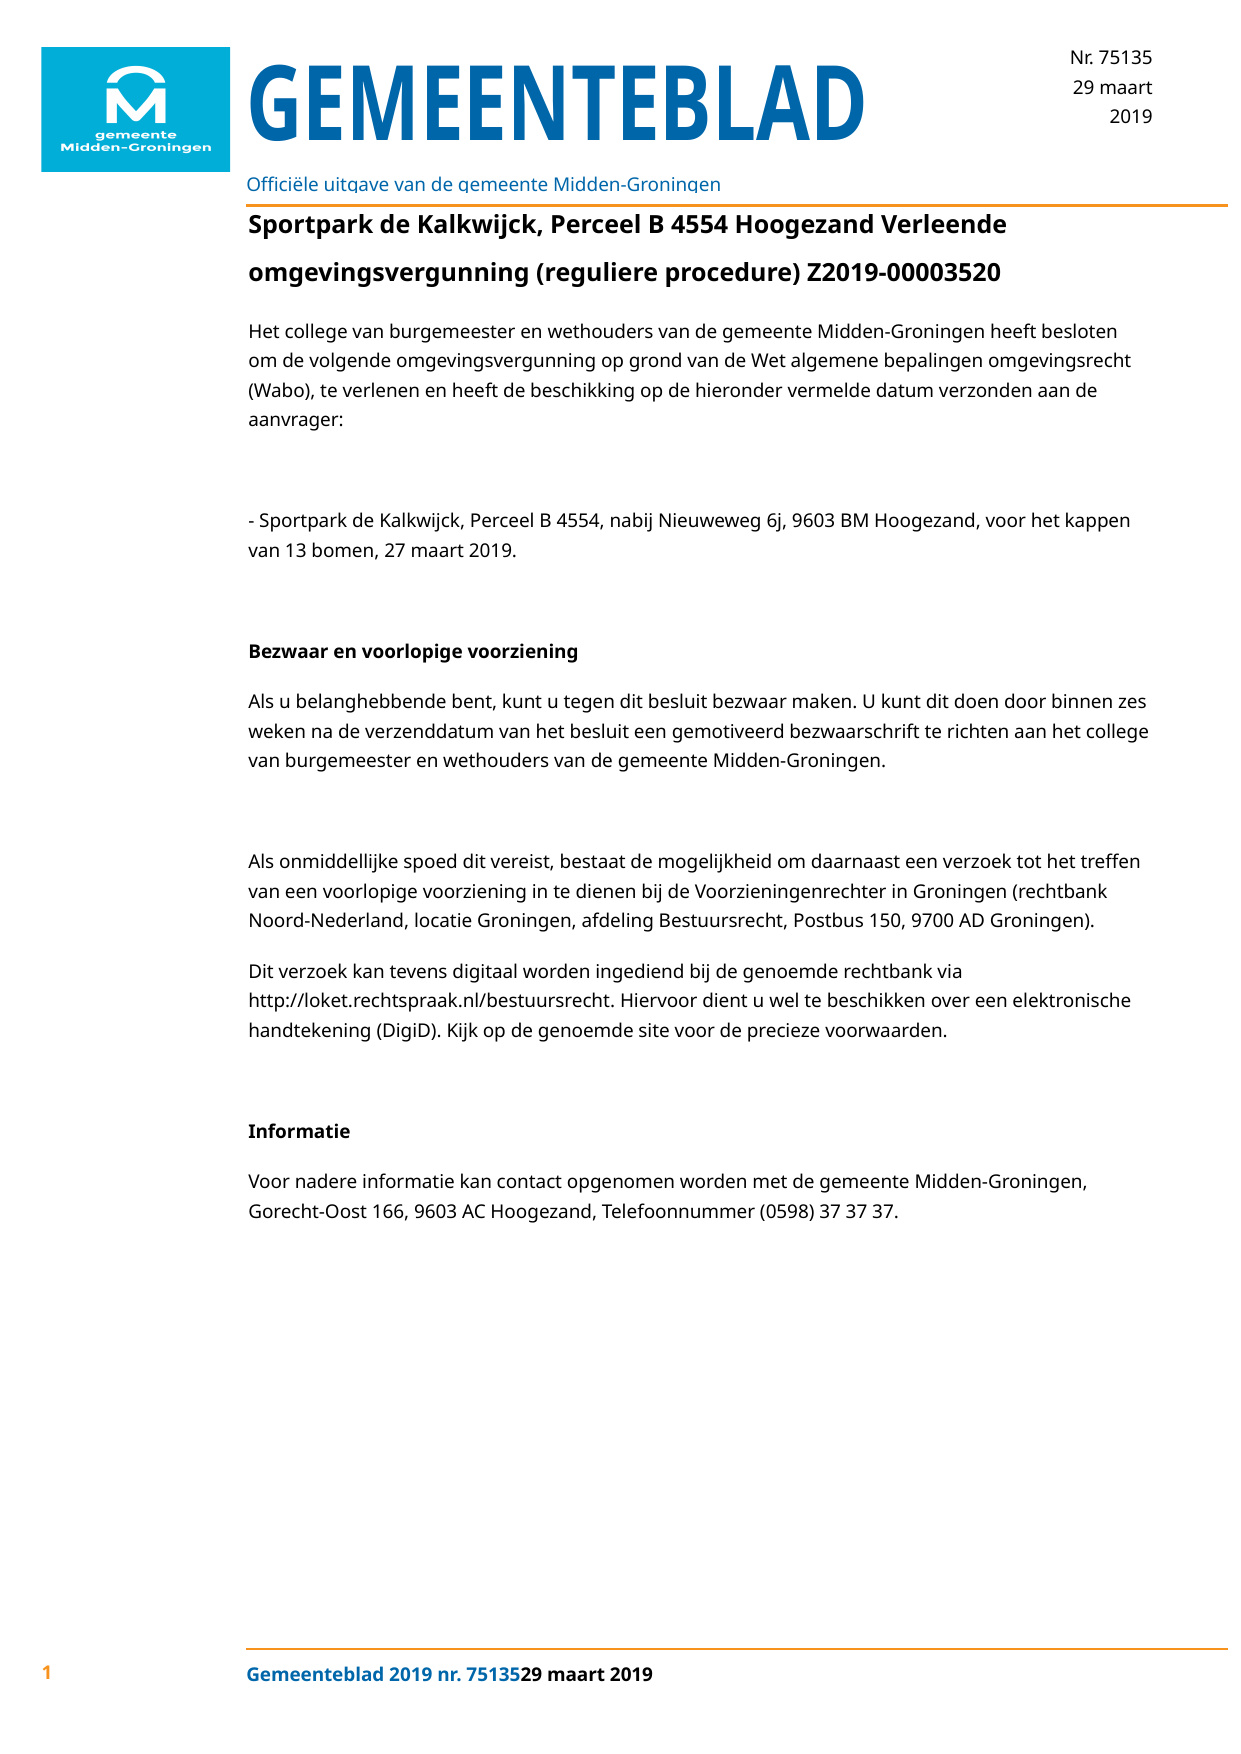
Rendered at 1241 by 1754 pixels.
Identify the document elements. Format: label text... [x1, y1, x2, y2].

picture [108, 66, 164, 82]
picture [107, 89, 165, 122]
text Sportpark de Kalkwijck, Perceel B 4554 Hoogezand Verleende omgevingsvergunning (reguliere procedure) Z2019-00003520 [248, 207, 1152, 288]
picture [184, 146, 190, 153]
text Als u belanghebbende bent, kunt u tegen dit besluit bezwaar maken. U kunt dit doen door binnen zes weken na de verzenddatum van het besluit een gemotiveerd bezwaarschrift te richten aan het college van burgemeester en wethouders van de gemeente Midden-Groningen. [248, 688, 1152, 773]
text Het college van burgemeester en wethouders van de gemeente Midden-Groningen heeft besloten om de volgende omgevingsvergunning op grond van de Wet algemene bepalingen omgevingsrecht (Wabo), te verlenen en heeft de beschikking op de hieronder vermelde datum verzonden aan de aanvrager: [248, 318, 1152, 432]
text Voor nadere informatie kan contact opgenomen worden met de gemeente Midden-Groningen, Gorecht-Oost 166, 9603 AC Hoogezand, Telefoonnummer (0598) 37 37 37. [248, 1168, 1152, 1224]
text Bezwaar en voorlopige voorziening [248, 638, 1152, 664]
text Informatie [248, 1118, 1152, 1144]
text Als onmiddellijke spoed dit vereist, bestaat de mogelijkheid om daarnaast een verzoek tot het treffen van een voorlopige voorziening in te dienen bij de Voorzieningenrechter in Groningen (rechtbank Noord-Nederland, locatie Groningen, afdeling Bestuursrecht, Postbus 150, 9700 AD Groningen). [248, 848, 1152, 933]
text Dit verzoek kan tevens digitaal worden ingediend bij de genoemde rechtbank via http://loket.rechtspraak.nl/bestuursrecht. Hiervoor dient u wel te beschikken over een elektronische handtekening (DigiD). Kijk op de genoemde site voor de precieze voorwaarden. [248, 958, 1152, 1043]
text - Sportpark de Kalkwijck, Perceel B 4554, nabij Nieuweweg 6j, 9603 BM Hoogezand, voor het kappen van 13 bomen, 27 maart 2019. [248, 507, 1152, 563]
